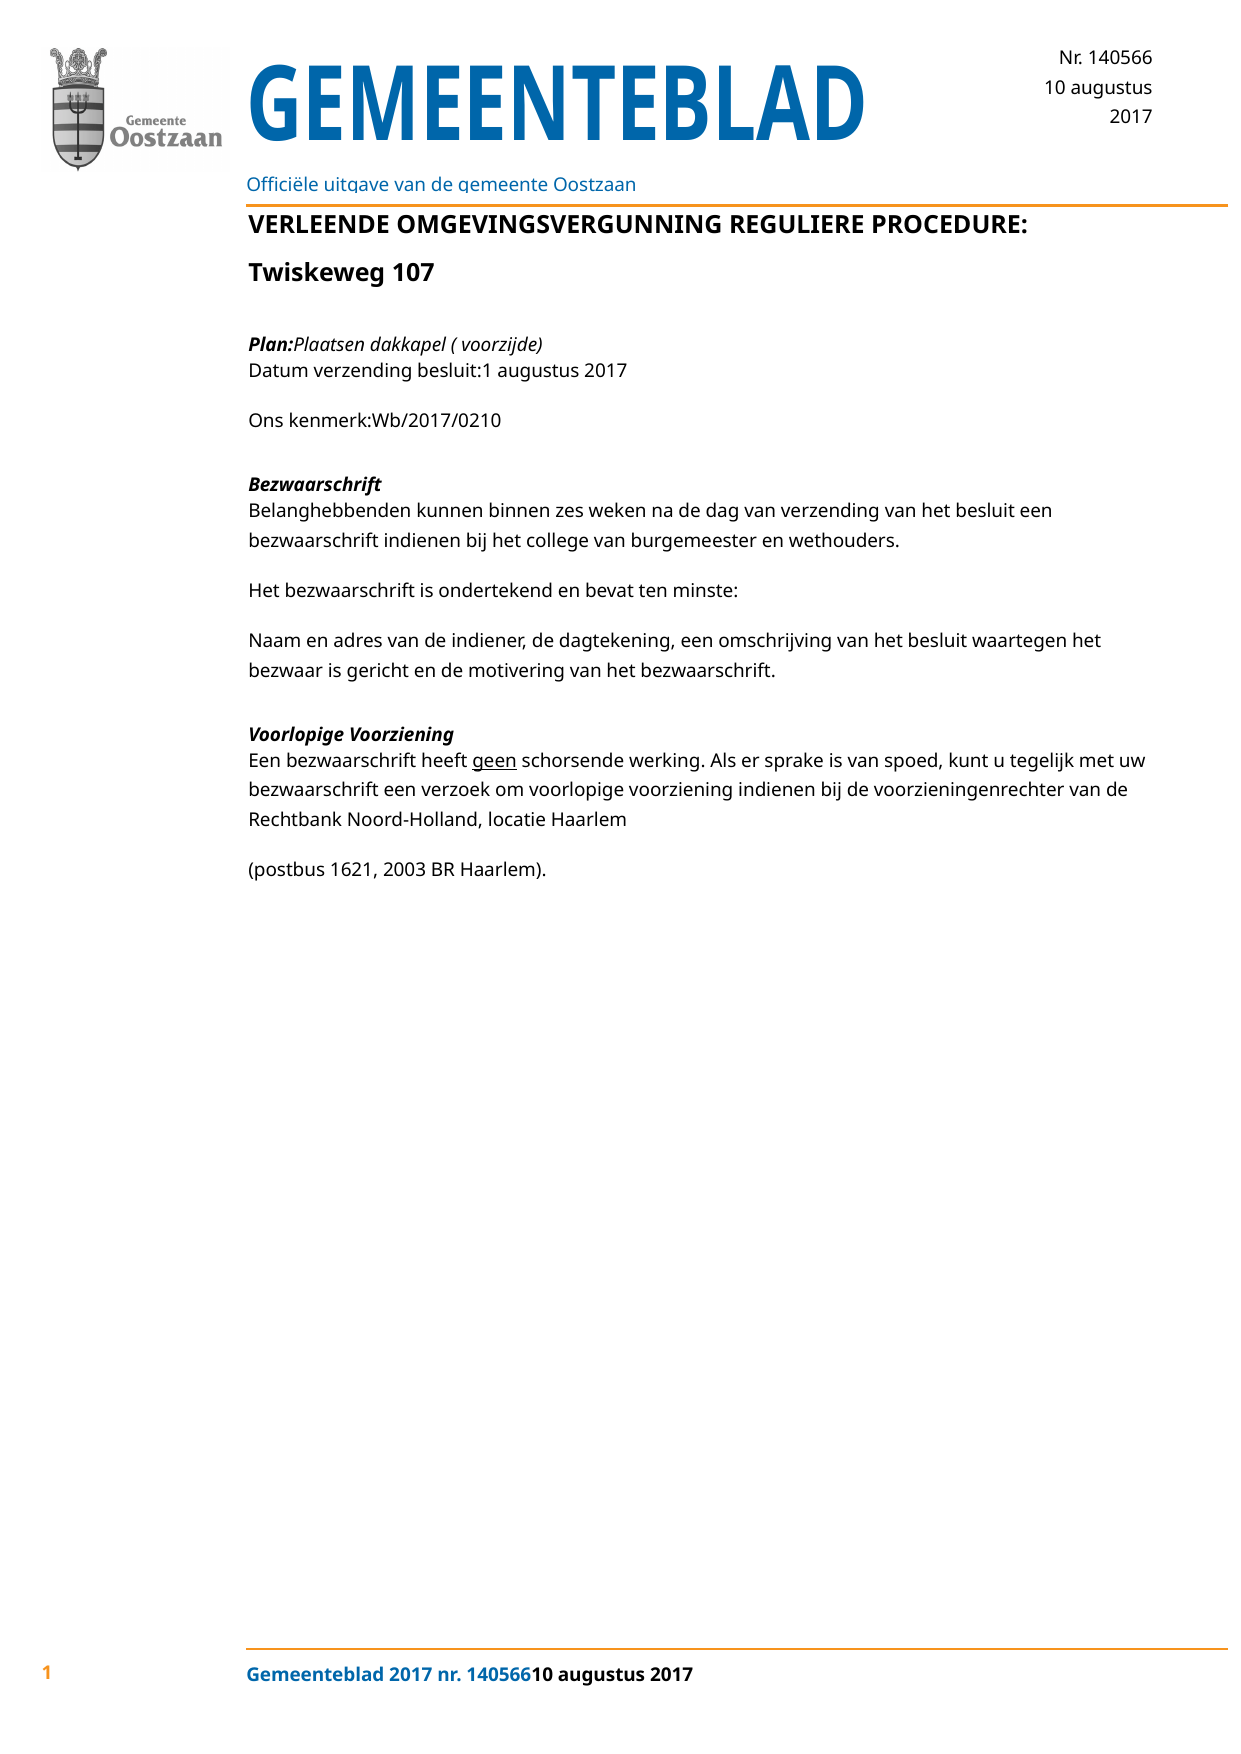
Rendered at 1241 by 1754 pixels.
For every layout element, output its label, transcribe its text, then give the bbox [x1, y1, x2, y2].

text VERLEENDE OMGEVINGSVERGUNNING REGULIERE PROCEDURE: Twiskeweg 107 [248, 207, 1152, 288]
text Ons kenmerk:Wb/2017/0210 [248, 408, 1152, 433]
picture [41, 47, 231, 172]
text Plan:Plaatsen dakkapel ( voorzijde) [248, 331, 1152, 357]
text Een bezwaarschrift heeft geen schorsende werking. Als er sprake is van spoed, kunt u tegelijk met uw bezwaarschrift een verzoek om voorlopige voorziening indienen bij de voorzieningenrechter van de Rechtbank Noord-Holland, locatie Haarlem [248, 747, 1152, 832]
text (postbus 1621, 2003 BR Haarlem). [248, 857, 1152, 882]
text Bezwaarschrift [248, 472, 1152, 497]
text Voorlopige Voorziening [248, 721, 1152, 747]
text Het bezwaarschrift is ondertekend en bevat ten minste: [248, 577, 1152, 603]
text Datum verzending besluit:1 augustus 2017 [248, 357, 1152, 383]
text Belanghebbenden kunnen binnen zes weken na de dag van verzending van het besluit een bezwaarschrift indienen bij het college van burgemeester en wethouders. [248, 497, 1152, 553]
text Naam en adres van de indiener, de dagtekening, een omschrijving van het besluit waartegen het bezwaar is gericht en de motivering van het bezwaarschrift. [248, 628, 1152, 683]
